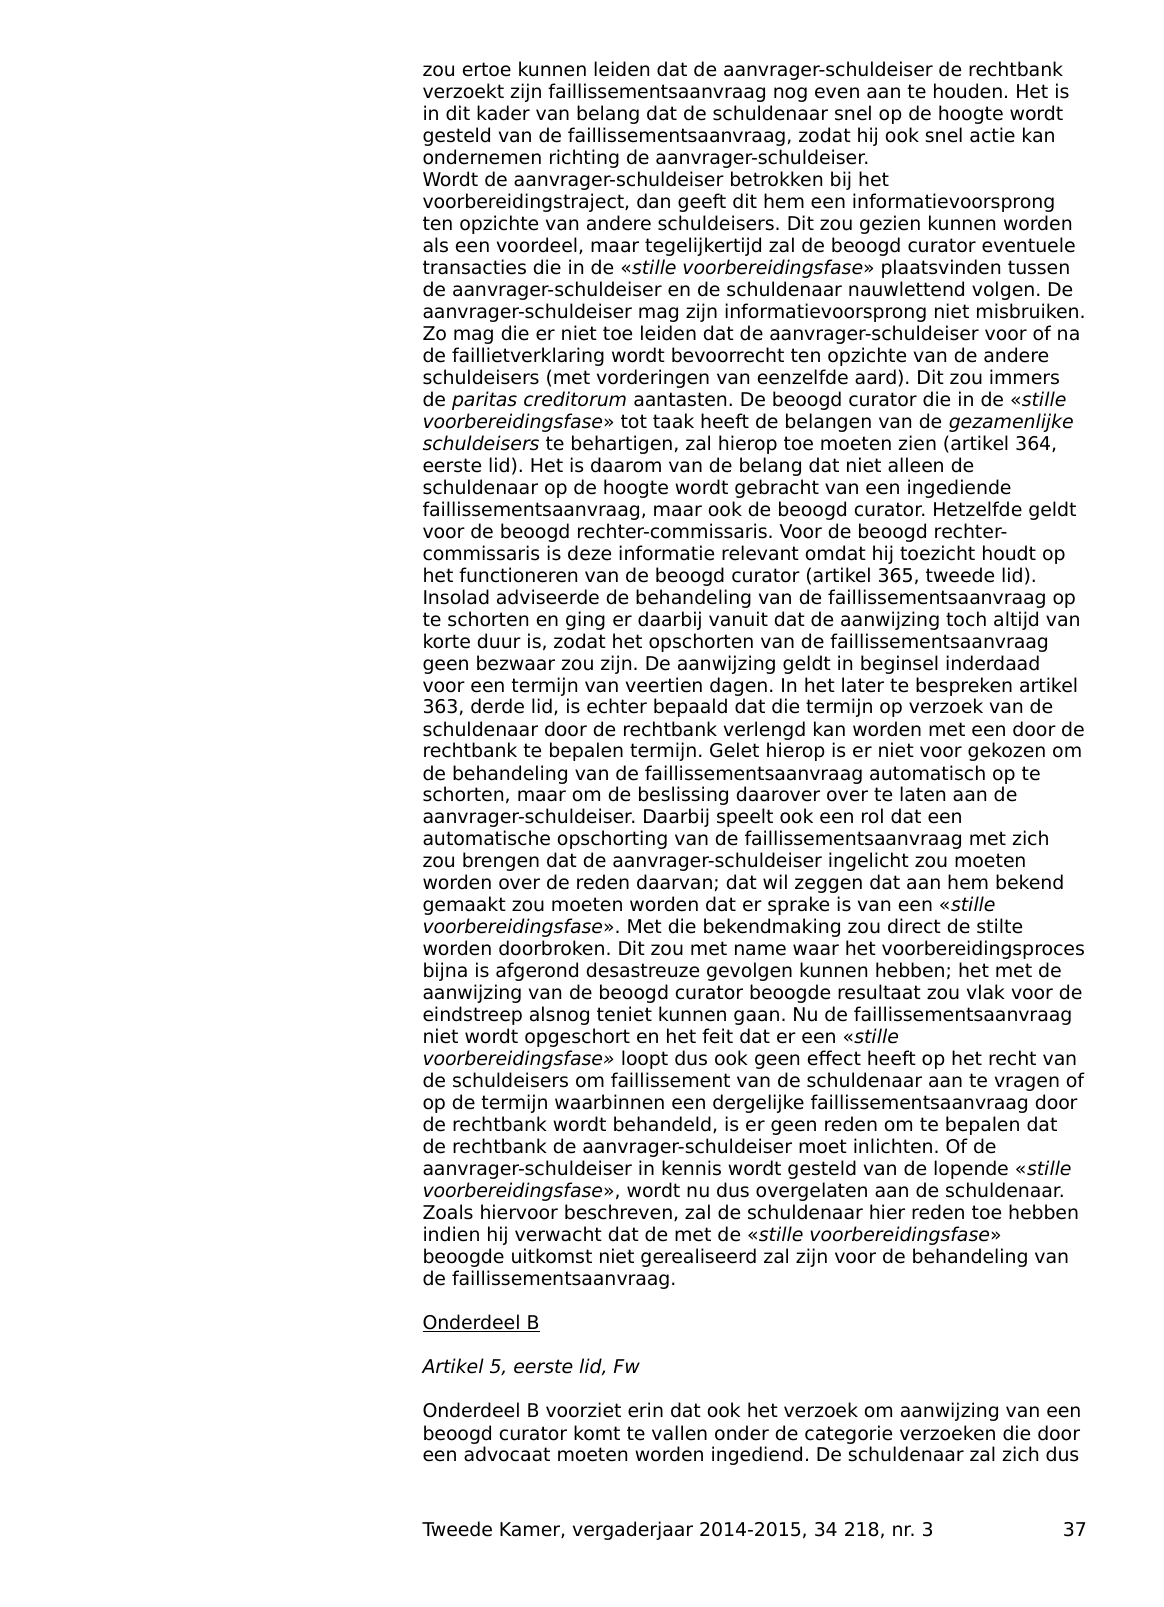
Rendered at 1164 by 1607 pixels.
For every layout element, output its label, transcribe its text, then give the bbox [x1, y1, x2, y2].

text zou ertoe kunnen leiden dat de aanvrager-schuldeiser de rechtbank verzoekt zijn faillissementsaanvraag nog even aan te houden. Het is in dit kader van belang dat de schuldenaar snel op de hoogte wordt gesteld van de faillissementsaanvraag, zodat hij ook snel actie kan ondernemen richting de aanvrager-schuldeiser. [422, 59, 1087, 169]
text Insolad adviseerde de behandeling van de faillissementsaanvraag op te schorten en ging er daarbij vanuit dat de aanwijzing toch altijd van korte duur is, zodat het opschorten van de faillissementsaanvraag geen bezwaar zou zijn. De aanwijzing geldt in beginsel inderdaad voor een termijn van veertien dagen. In het later te bespreken artikel 363, derde lid, is echter bepaald dat die termijn op verzoek van de schuldenaar door de rechtbank verlengd kan worden met een door de rechtbank te bepalen termijn. Gelet hierop is er niet voor gekozen om de behandeling van de faillissementsaanvraag automatisch op te schorten, maar om de beslissing daarover over te laten aan de aanvrager-schuldeiser. Daarbij speelt ook een rol dat een automatische opschorting van de faillissementsaanvraag met zich zou brengen dat de aanvrager-schuldeiser ingelicht zou moeten worden over de reden daarvan; dat wil zeggen dat aan hem bekend gemaakt zou moeten worden dat er sprake is van een «stille voorbereidingsfase». Met die bekendmaking zou direct de stilte worden doorbroken. Dit zou met name waar het voorbereidingsproces bijna is afgerond desastreuze gevolgen kunnen hebben; het met de aanwijzing van de beoogd curator beoogde resultaat zou vlak voor de eindstreep alsnog teniet kunnen gaan. Nu de faillissementsaanvraag niet wordt opgeschort en het feit dat er een «stille voorbereidingsfase» loopt dus ook geen effect heeft op het recht van de schuldeisers om faillissement van de schuldenaar aan te vragen of op de termijn waarbinnen een dergelijke faillissementsaanvraag door de rechtbank wordt behandeld, is er geen reden om te bepalen dat de rechtbank de aanvrager-schuldeiser moet inlichten. Of de aanvrager-schuldeiser in kennis wordt gesteld van de lopende «stille voorbereidingsfase», wordt nu dus overgelaten aan de schuldenaar. Zoals hiervoor beschreven, zal de schuldenaar hier reden toe hebben indien hij verwacht dat de met de «stille voorbereidingsfase» beoogde uitkomst niet gerealiseerd zal zijn voor de behandeling van de faillissementsaanvraag. [422, 587, 1087, 1290]
subtitle Onderdeel B [422, 1312, 1087, 1334]
subtitle Artikel 5, eerste lid, Fw [422, 1356, 1087, 1378]
text Onderdeel B voorziet erin dat ook het verzoek om aanwijzing van een beoogd curator komt te vallen onder de categorie verzoeken die door een advocaat moeten worden ingediend. De schuldenaar zal zich dus [422, 1400, 1087, 1466]
text Wordt de aanvrager-schuldeiser betrokken bij het voorbereidingstraject, dan geeft dit hem een informatievoorsprong ten opzichte van andere schuldeisers. Dit zou gezien kunnen worden als een voordeel, maar tegelijkertijd zal de beoogd curator eventuele transacties die in de «stille voorbereidingsfase» plaatsvinden tussen de aanvrager-schuldeiser en de schuldenaar nauwlettend volgen. De aanvrager-schuldeiser mag zijn informatievoorsprong niet misbruiken. Zo mag die er niet toe leiden dat de aanvrager-schuldeiser voor of na de faillietverklaring wordt bevoorrecht ten opzichte van de andere schuldeisers (met vorderingen van eenzelfde aard). Dit zou immers de paritas creditorum aantasten. De beoogd curator die in de «stille voorbereidingsfase» tot taak heeft de belangen van de gezamenlijke schuldeisers te behartigen, zal hierop toe moeten zien (artikel 364, eerste lid). Het is daarom van de belang dat niet alleen de schuldenaar op de hoogte wordt gebracht van een ingediende faillissementsaanvraag, maar ook de beoogd curator. Hetzelfde geldt voor de beoogd rechter-commissaris. Voor de beoogd rechter-commissaris is deze informatie relevant omdat hij toezicht houdt op het functioneren van de beoogd curator (artikel 365, tweede lid). [422, 169, 1087, 587]
